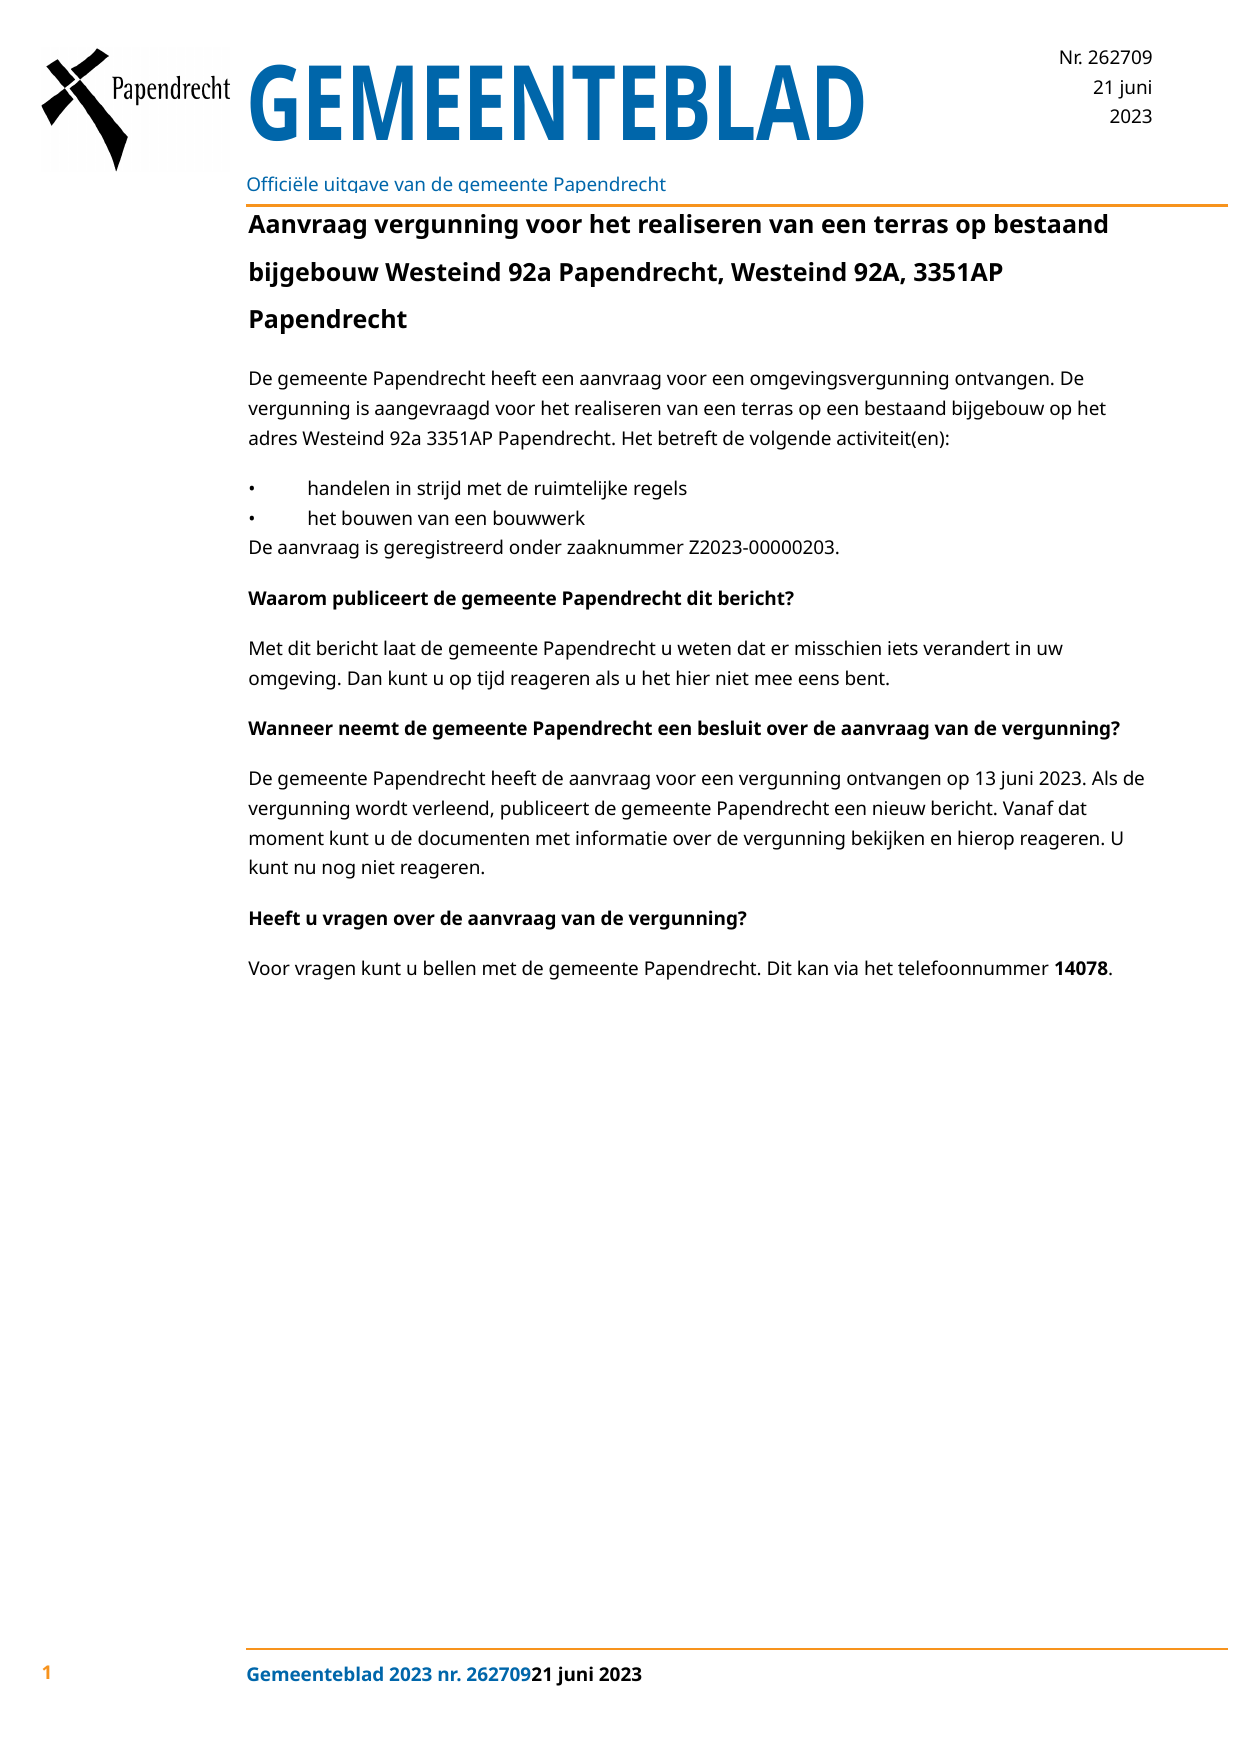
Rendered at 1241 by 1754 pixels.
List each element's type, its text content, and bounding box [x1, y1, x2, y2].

text De gemeente Papendrecht heeft een aanvraag voor een omgevingsvergunning ontvangen. De vergunning is aangevraagd voor het realiseren van een terras op een bestaand bijgebouw op het adres Westeind 92a 3351AP Papendrecht. Het betreft de volgende activiteit(en): [248, 366, 1152, 450]
picture [41, 47, 231, 172]
text Waarom publiceert de gemeente Papendrecht dit bericht? [248, 585, 1152, 610]
list het bouwen van een bouwwerk [248, 505, 1152, 530]
text Heeft u vragen over de aanvraag van de vergunning? [248, 905, 1152, 930]
text De gemeente Papendrecht heeft de aanvraag voor een vergunning ontvangen op 13 juni 2023. Als de vergunning wordt verleend, publiceert de gemeente Papendrecht een nieuw bericht. Vanaf dat moment kunt u de documenten met informatie over de vergunning bekijken en hierop reageren. U kunt nu nog niet reageren. [248, 766, 1152, 880]
text Met dit bericht laat de gemeente Papendrecht u weten dat er misschien iets verandert in uw omgeving. Dan kunt u op tijd reageren als u het hier niet mee eens bent. [248, 635, 1152, 690]
text Wanneer neemt de gemeente Papendrecht een besluit over de aanvraag van de vergunning? [248, 715, 1152, 741]
text Voor vragen kunt u bellen met de gemeente Papendrecht. Dit kan via het telefoonnummer 14078. [248, 955, 1152, 981]
text De aanvraag is geregistreerd onder zaaknummer Z2023-00000203. [248, 534, 1152, 560]
text Aanvraag vergunning voor het realiseren van een terras op bestaand bijgebouw Westeind 92a Papendrecht, Westeind 92A, 3351AP Papendrecht [248, 207, 1152, 336]
list handelen in strijd met de ruimtelijke regels [248, 475, 1152, 501]
